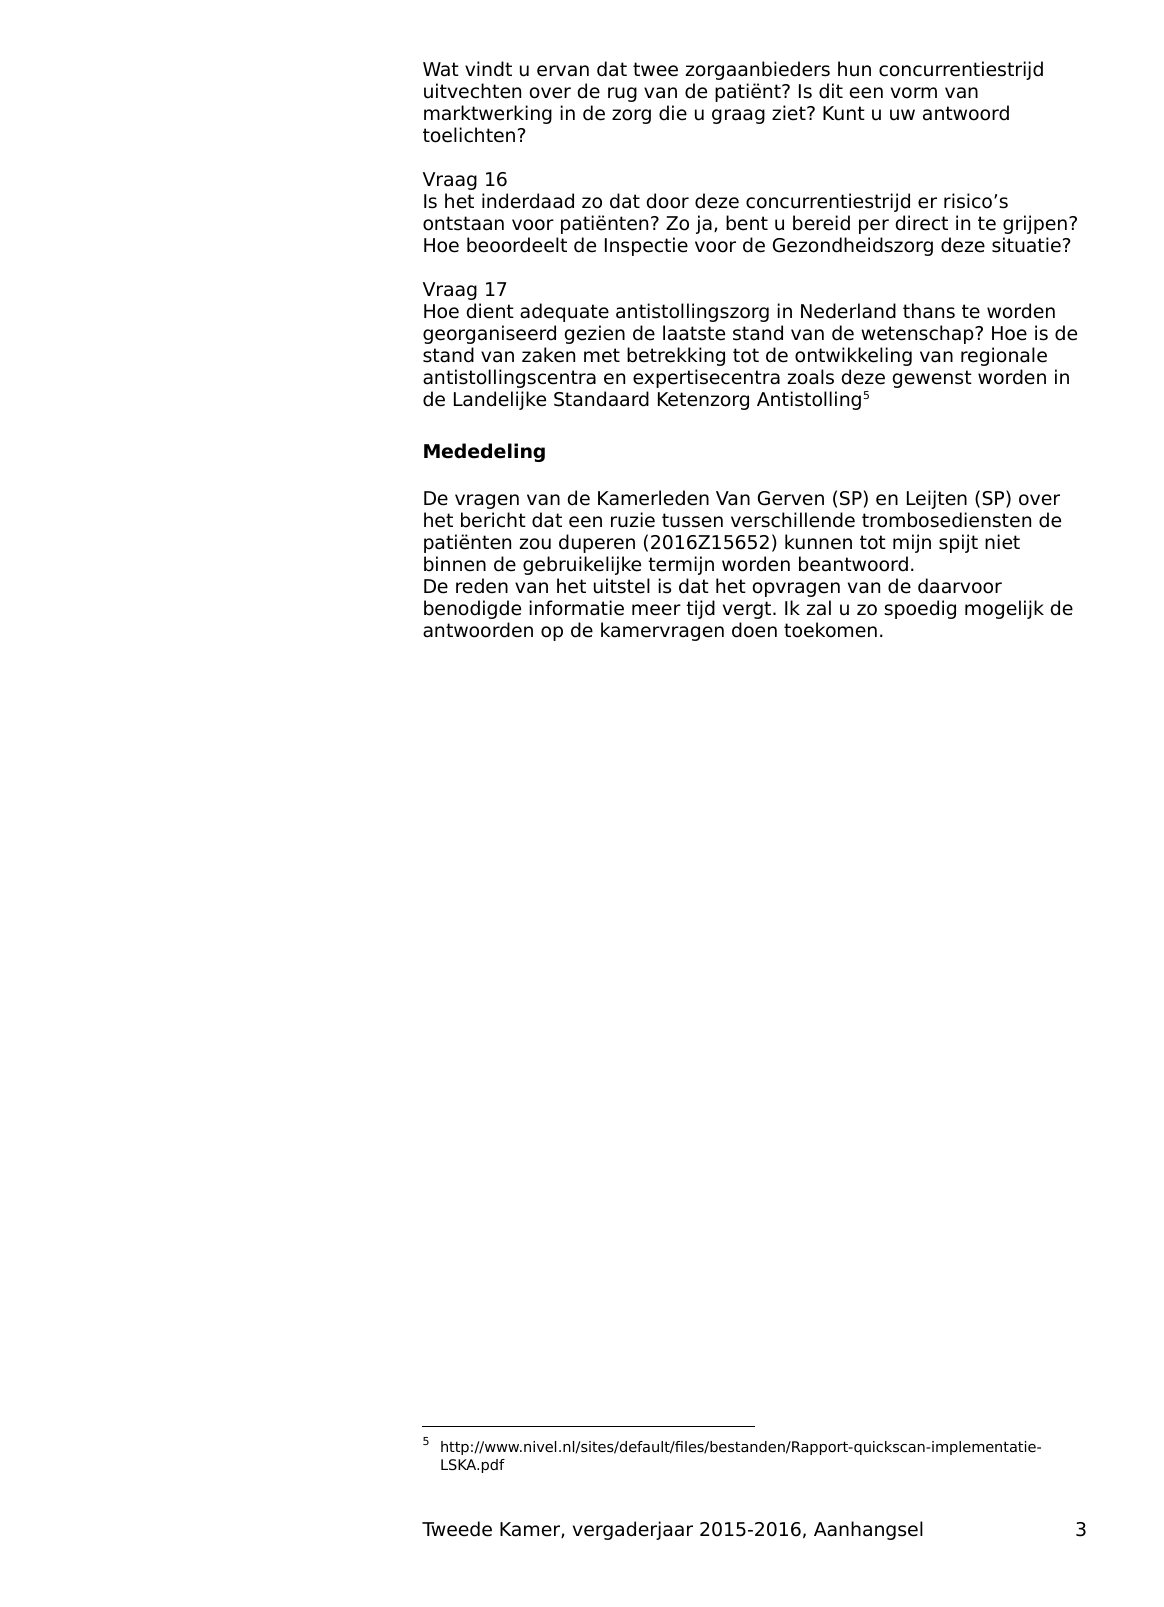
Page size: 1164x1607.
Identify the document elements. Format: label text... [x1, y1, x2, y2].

subtitle Mededeling [422, 441, 1087, 463]
text Vraag 16 [422, 169, 1087, 191]
text Hoe dient adequate antistollingszorg in Nederland thans te worden georganiseerd gezien de laatste stand van de wetenschap? Hoe is de stand van zaken met betrekking tot de ontwikkeling van regionale antistollingscentra en expertisecentra zoals deze gewenst worden in de Landelijke Standaard Ketenzorg Antistolling [422, 301, 1087, 411]
text http://www.nivel.nl/sites/default/files/bestanden/Rapport-quickscan-implementatie-LSKA.pdf [422, 1435, 1087, 1474]
text Wat vindt u ervan dat twee zorgaanbieders hun concurrentiestrijd uitvechten over de rug van de patiënt? Is dit een vorm van marktwerking in de zorg die u graag ziet? Kunt u uw antwoord toelichten? [422, 59, 1087, 147]
text Is het inderdaad zo dat door deze concurrentiestrijd er risico’s ontstaan voor patiënten? Zo ja, bent u bereid per direct in te grijpen? Hoe beoordeelt de Inspectie voor de Gezondheidszorg deze situatie? [422, 191, 1087, 257]
text De reden van het uitstel is dat het opvragen van de daarvoor benodigde informatie meer tijd vergt. Ik zal u zo spoedig mogelijk de antwoorden op de kamervragen doen toekomen. [422, 576, 1087, 642]
text De vragen van de Kamerleden Van Gerven (SP) en Leijten (SP) over het bericht dat een ruzie tussen verschillende trombosediensten de patiënten zou duperen (2016Z15652) kunnen tot mijn spijt niet binnen de gebruikelijke termijn worden beantwoord. [422, 488, 1087, 576]
text Vraag 17 [422, 279, 1087, 301]
